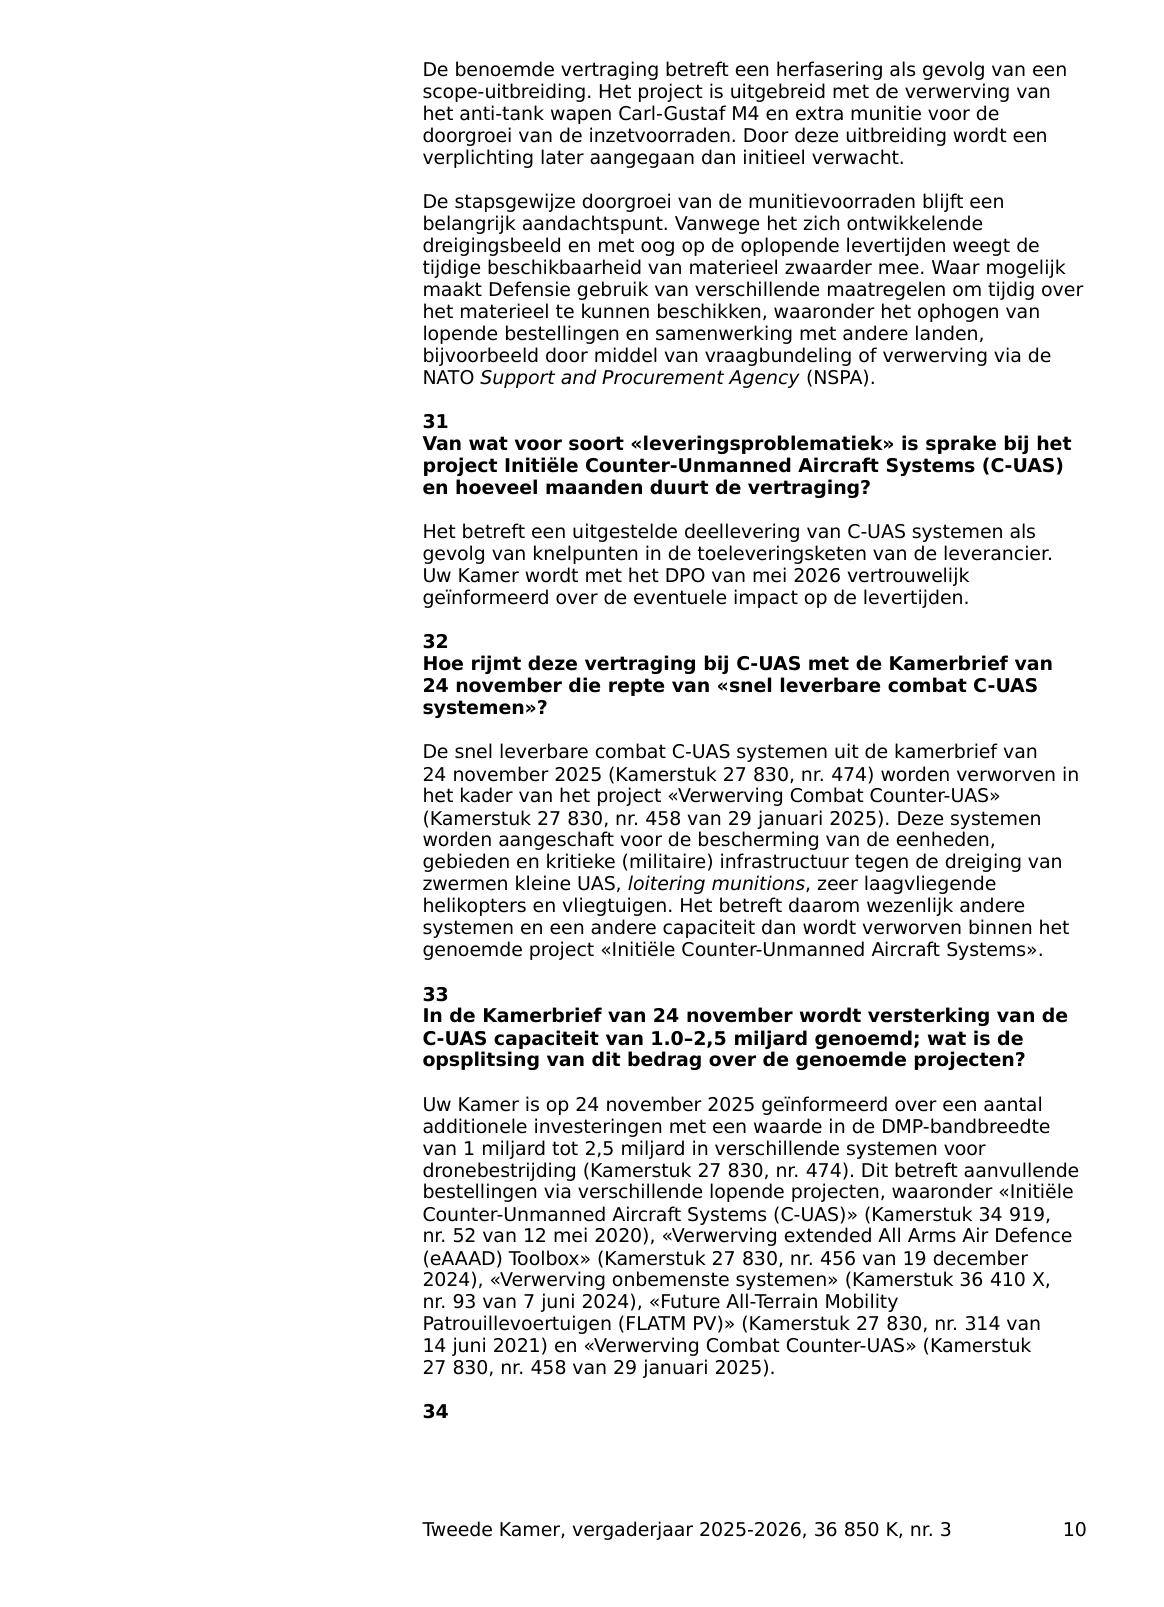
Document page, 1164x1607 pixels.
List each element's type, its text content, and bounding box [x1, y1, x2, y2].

text 34 [422, 1401, 1087, 1423]
text 33 [422, 983, 1087, 1005]
text Van wat voor soort «leveringsproblematiek» is sprake bij het project Initiële Counter-Unmanned Aircraft Systems (C-UAS) en hoeveel maanden duurt de vertraging? [422, 433, 1087, 499]
text 31 [422, 411, 1087, 433]
text In de Kamerbrief van 24 november wordt versterking van de C-UAS capaciteit van 1.0–2,5 miljard genoemd; wat is de opsplitsing van dit bedrag over de genoemde projecten? [422, 1005, 1087, 1071]
text De stapsgewijze doorgroei van de munitievoorraden blijft een belangrijk aandachtspunt. Vanwege het zich ontwikkelende dreigingsbeeld en met oog op de oplopende levertijden weegt de tijdige beschikbaarheid van materieel zwaarder mee. Waar mogelijk maakt Defensie gebruik van verschillende maatregelen om tijdig over het materieel te kunnen beschikken, waaronder het ophogen van lopende bestellingen en samenwerking met andere landen, bijvoorbeeld door middel van vraagbundeling of verwerving via de NATO Support and Procurement Agency (NSPA). [422, 191, 1087, 389]
text De benoemde vertraging betreft een herfasering als gevolg van een scope-uitbreiding. Het project is uitgebreid met de verwerving van het anti-tank wapen Carl-Gustaf M4 en extra munitie voor de doorgroei van de inzetvoorraden. Door deze uitbreiding wordt een verplichting later aangegaan dan initieel verwacht. [422, 59, 1087, 169]
text De snel leverbare combat C-UAS systemen uit de kamerbrief van 24 november 2025 (Kamerstuk 27 830, nr. 474) worden verworven in het kader van het project «Verwerving Combat Counter-UAS» (Kamerstuk 27 830, nr. 458 van 29 januari 2025). Deze systemen worden aangeschaft voor de bescherming van de eenheden, gebieden en kritieke (militaire) infrastructuur tegen de dreiging van zwermen kleine UAS, loitering munitions, zeer laagvliegende helikopters en vliegtuigen. Het betreft daarom wezenlijk andere systemen en een andere capaciteit dan wordt verworven binnen het genoemde project «Initiële Counter-Unmanned Aircraft Systems». [422, 741, 1087, 961]
text Hoe rijmt deze vertraging bij C-UAS met de Kamerbrief van 24 november die repte van «snel leverbare combat C-UAS systemen»? [422, 653, 1087, 719]
text 32 [422, 631, 1087, 653]
text Het betreft een uitgestelde deellevering van C-UAS systemen als gevolg van knelpunten in de toeleveringsketen van de leverancier. Uw Kamer wordt met het DPO van mei 2026 vertrouwelijk geïnformeerd over de eventuele impact op de levertijden. [422, 521, 1087, 609]
text Uw Kamer is op 24 november 2025 geïnformeerd over een aantal additionele investeringen met een waarde in de DMP-bandbreedte van 1 miljard tot 2,5 miljard in verschillende systemen voor dronebestrijding (Kamerstuk 27 830, nr. 474). Dit betreft aanvullende bestellingen via verschillende lopende projecten, waaronder «Initiële Counter-Unmanned Aircraft Systems (C-UAS)» (Kamerstuk 34 919, nr. 52 van 12 mei 2020), «Verwerving extended All Arms Air Defence (eAAAD) Toolbox» (Kamerstuk 27 830, nr. 456 van 19 december 2024), «Verwerving onbemenste systemen» (Kamerstuk 36 410 X, nr. 93 van 7 juni 2024), «Future All-Terrain Mobility Patrouillevoertuigen (FLATM PV)» (Kamerstuk 27 830, nr. 314 van 14 juni 2021) en «Verwerving Combat Counter-UAS» (Kamerstuk 27 830, nr. 458 van 29 januari 2025). [422, 1093, 1087, 1379]
